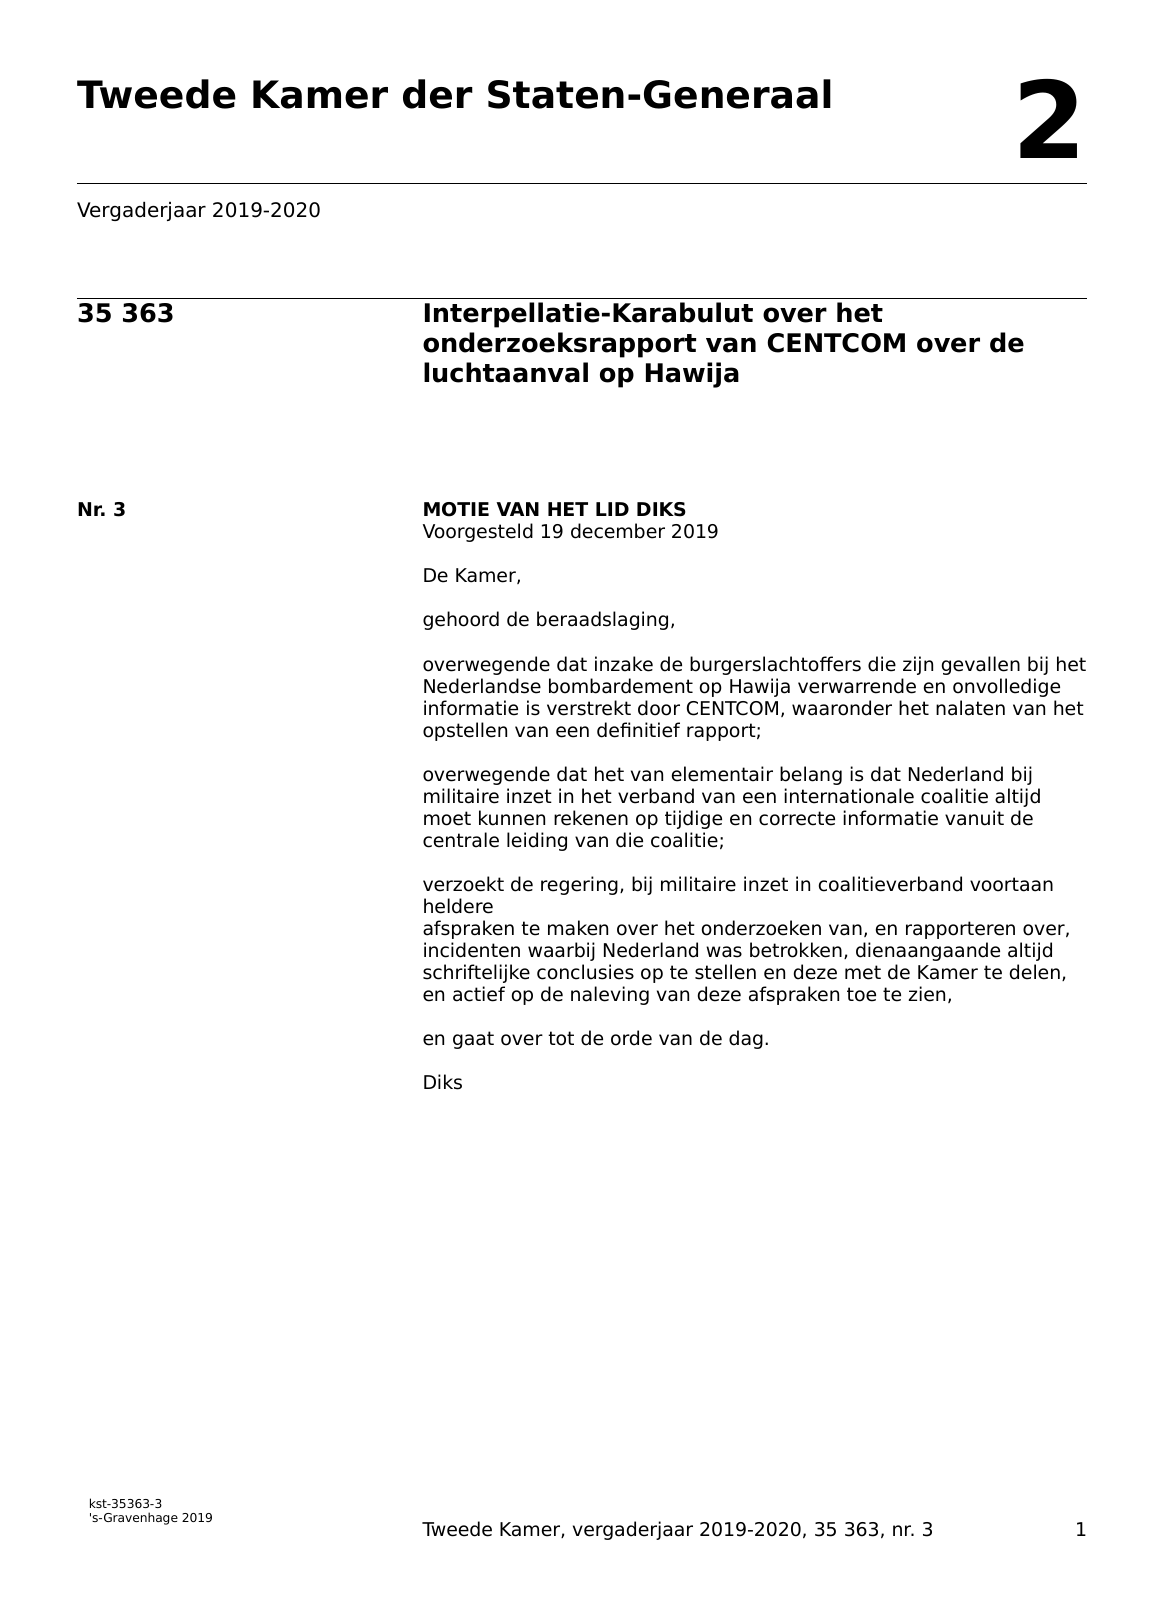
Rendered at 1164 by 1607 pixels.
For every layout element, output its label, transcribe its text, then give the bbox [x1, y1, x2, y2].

text Voorgesteld 19 december 2019 [422, 521, 1087, 543]
text Diks [422, 1072, 1087, 1094]
text kst-35363-3 [88, 1497, 323, 1511]
text overwegende dat inzake de burgerslachtoffers die zijn gevallen bij het Nederlandse bombardement op Hawija verwarrende en onvolledige informatie is verstrekt door CENTCOM, waaronder het nalaten van het opstellen van een definitief rapport; [422, 653, 1087, 741]
text en gaat over tot de orde van de dag. [422, 1028, 1087, 1050]
table_cell Vergaderjaar 2019-2020 [77, 184, 1087, 298]
text afspraken te maken over het onderzoeken van, en rapporteren over, incidenten waarbij Nederland was betrokken, dienaangaande altijd schriftelijke conclusies op te stellen en deze met de Kamer te delen, en actief op de naleving van deze afspraken toe te zien, [422, 918, 1087, 1006]
text overwegende dat het van elementair belang is dat Nederland bij militaire inzet in het verband van een internationale coalitie altijd moet kunnen rekenen op tijdige en correcte informatie vanuit de centrale leiding van die coalitie; [422, 764, 1087, 852]
table_header Tweede Kamer der Staten-Generaal [77, 59, 886, 183]
table_header 2 [886, 59, 1087, 183]
subtitle 35 363 Interpellatie-Karabulut over het onderzoeksrapport van CENTCOM over de luchtaanval op Hawija [77, 299, 1087, 388]
text De Kamer, [422, 565, 1087, 587]
text 's-Gravenhage 2019 [88, 1511, 323, 1525]
subtitle Nr. 3 MOTIE VAN HET LID DIKS [77, 499, 1087, 521]
text gehoord de beraadslaging, [422, 609, 1087, 631]
text verzoekt de regering, bij militaire inzet in coalitieverband voortaan heldere [422, 874, 1087, 918]
